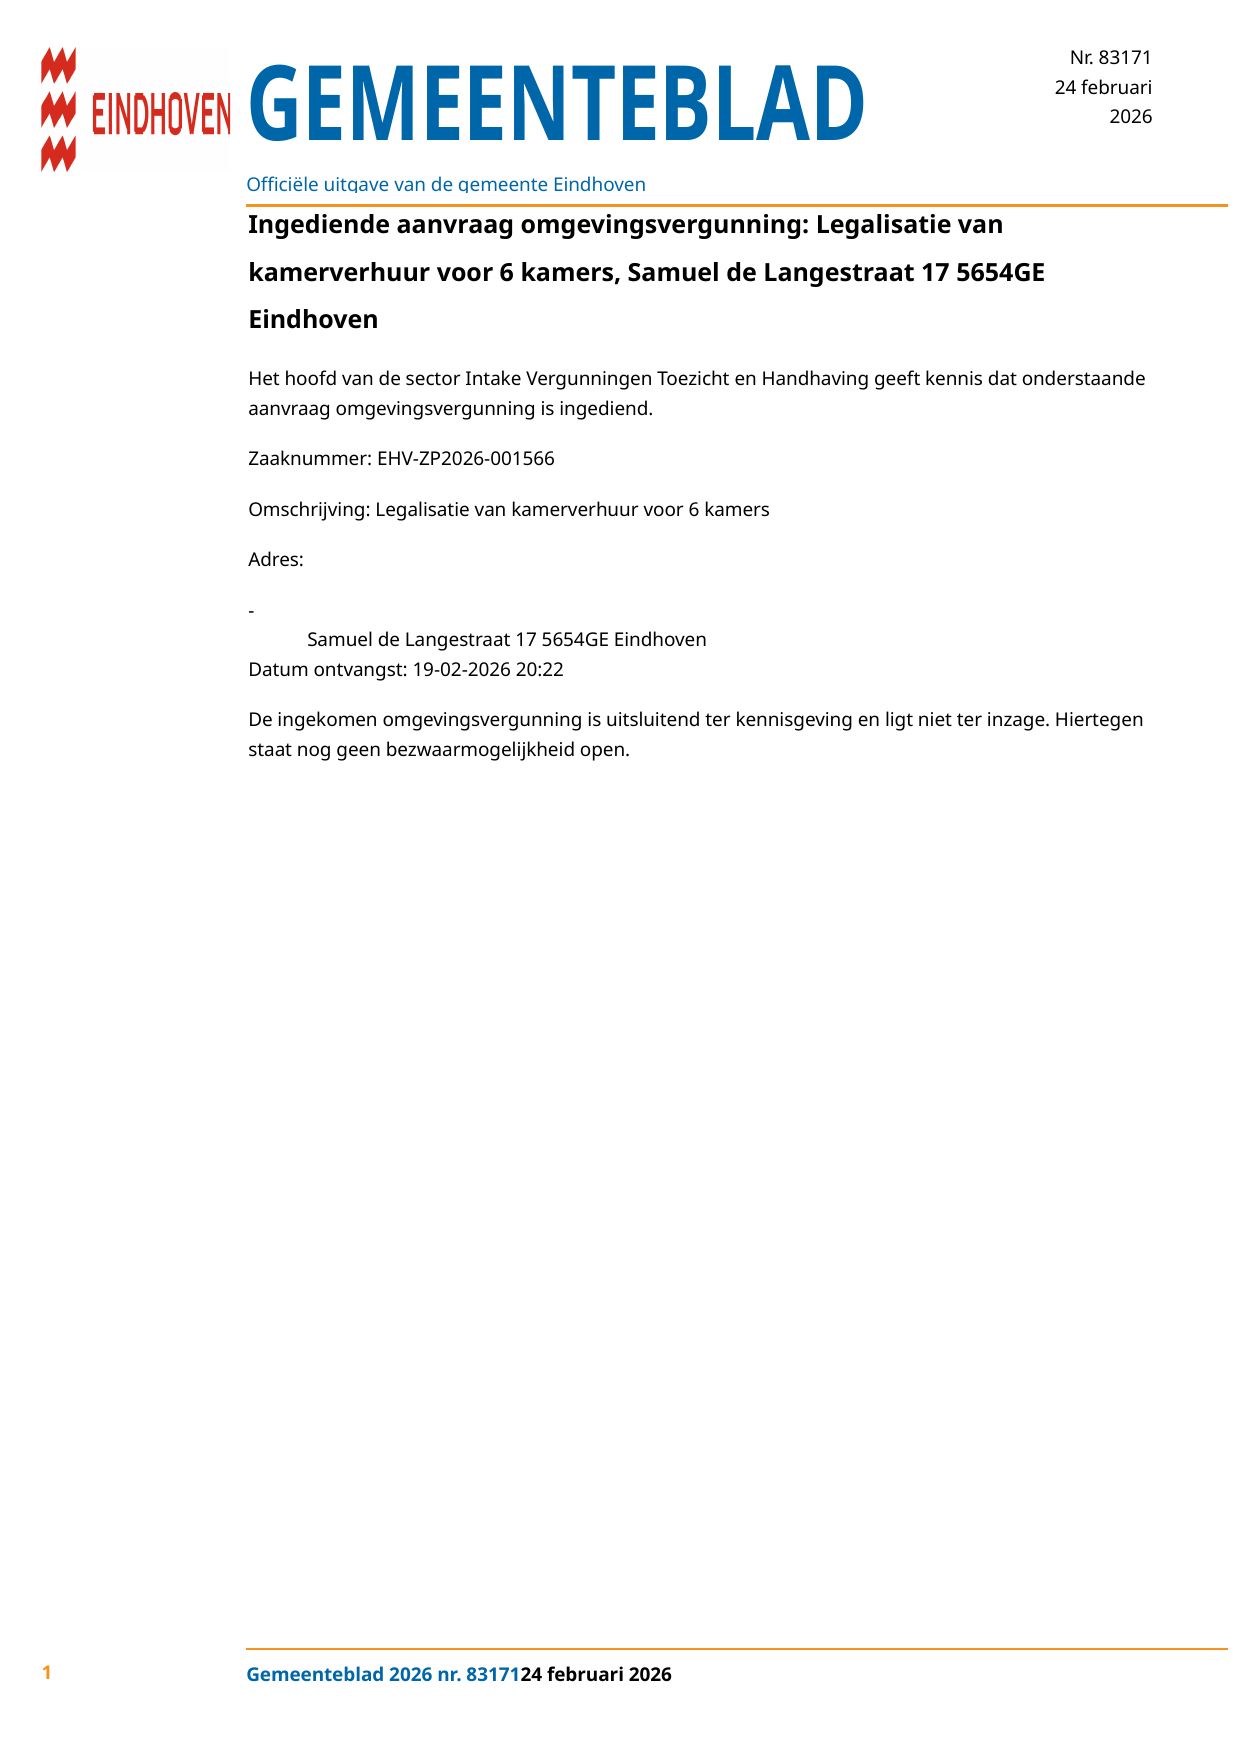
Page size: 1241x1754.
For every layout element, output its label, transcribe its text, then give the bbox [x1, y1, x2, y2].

text De ingekomen omgevingsvergunning is uitsluitend ter kennisgeving en ligt niet ter inzage. Hiertegen staat nog geen bezwaarmogelijkheid open. [248, 706, 1152, 762]
text Datum ontvangst: 19-02-2026 20:22 [248, 656, 1152, 682]
text Ingediende aanvraag omgevingsvergunning: Legalisatie van kamerverhuur voor 6 kamers, Samuel de Langestraat 17 5654GE Eindhoven [248, 207, 1152, 336]
text Adres: [248, 546, 1152, 572]
picture [41, 47, 231, 172]
text Het hoofd van de sector Intake Vergunningen Toezicht en Handhaving geeft kennis dat onderstaande aanvraag omgevingsvergunning is ingediend. [248, 366, 1152, 421]
list Samuel de Langestraat 17 5654GE Eindhoven [248, 626, 1152, 652]
text Omschrijving: Legalisatie van kamerverhuur voor 6 kamers [248, 496, 1152, 522]
text Zaaknummer: EHV-ZP2026-001566 [248, 446, 1152, 471]
